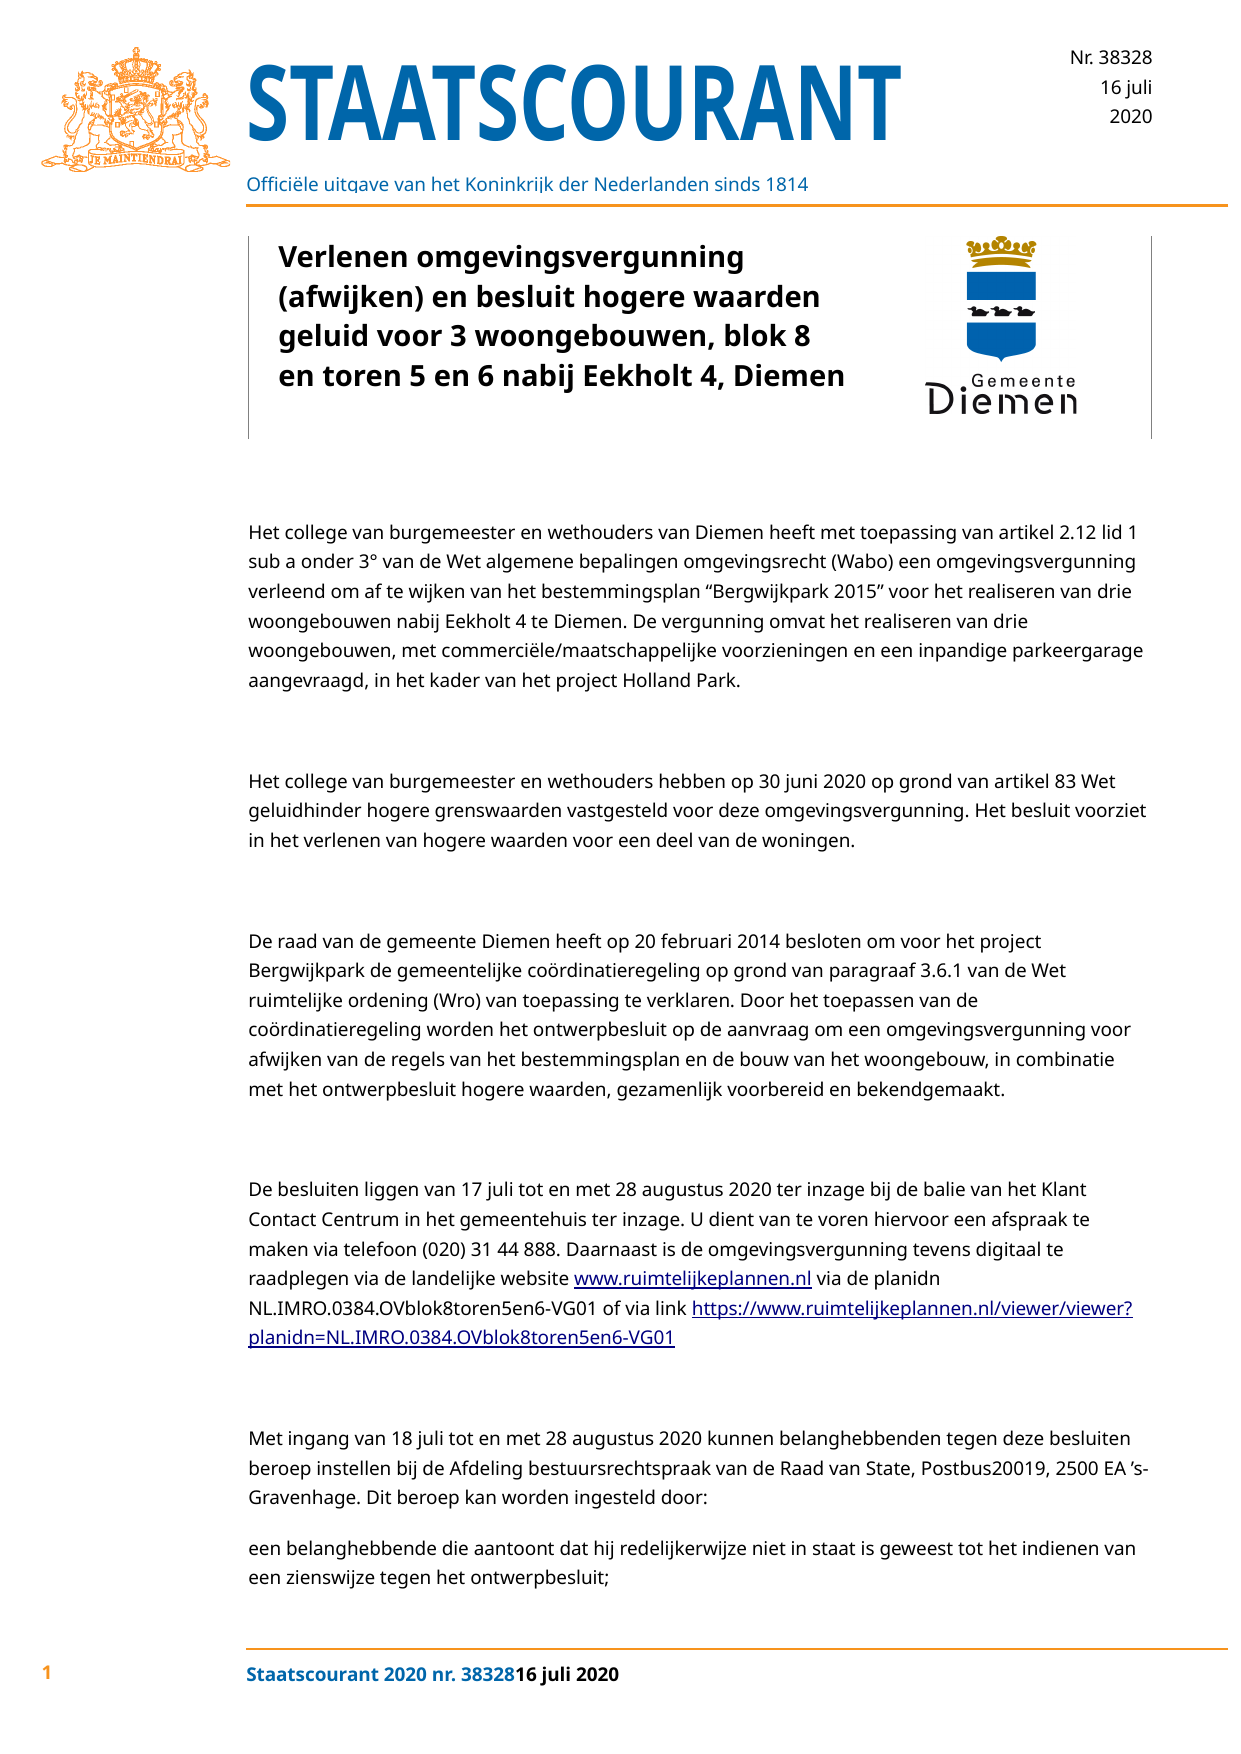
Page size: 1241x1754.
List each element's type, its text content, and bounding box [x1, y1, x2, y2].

table_header [850, 236, 925, 413]
table_header Verlenen omgevingsvergunning (afwijken) en besluit hogere waarden geluid voor 3 woongebouwen, blok 8 en toren 5 en 6 nabij Eekholt 4, Diemen [249, 236, 850, 439]
table_header [1077, 236, 1151, 413]
text Met ingang van 18 juli tot en met 28 augustus 2020 kunnen belanghebbenden tegen deze besluiten beroep instellen bij de Afdeling bestuursrechtspraak van de Raad van State, Postbus20019, 2500 EA ’s-Gravenhage. Dit beroep kan worden ingesteld door: [248, 1425, 1152, 1510]
table_header [850, 414, 1151, 439]
text Het college van burgemeester en wethouders van Diemen heeft met toepassing van artikel 2.12 lid 1 sub a onder 3° van de Wet algemene bepalingen omgevingsrecht (Wabo) een omgevingsvergunning verleend om af te wijken van het bestemmingsplan “Bergwijkpark 2015” voor het realiseren van drie woongebouwen nabij Eekholt 4 te Diemen. De vergunning omvat het realiseren van drie woongebouwen, met commerciële/maatschappelijke voorzieningen en een inpandige parkeergarage aangevraagd, in het kader van het project Holland Park. [248, 519, 1152, 693]
picture [41, 47, 231, 172]
text De raad van de gemeente Diemen heeft op 20 februari 2014 besloten om voor het project Bergwijkpark de gemeentelijke coördinatieregeling op grond van paragraaf 3.6.1 van de Wet ruimtelijke ordening (Wro) van toepassing te verklaren. Door het toepassen van de coördinatieregeling worden het ontwerpbesluit op de aanvraag om een omgevingsvergunning voor afwijken van de regels van het bestemmingsplan en de bouw van het woongebouw, in combinatie met het ontwerpbesluit hogere waarden, gezamenlijk voorbereid en bekendgemaakt. [248, 928, 1152, 1101]
text De besluiten liggen van 17 juli tot en met 28 augustus 2020 ter inzage bij de balie van het Klant Contact Centrum in het gemeentehuis ter inzage. U dient van te voren hiervoor een afspraak te maken via telefoon (020) 31 44 888. Daarnaast is de omgevingsvergunning tevens digitaal te raadplegen via de landelijke website www.ruimtelijkeplannen.nl via de planidn NL.IMRO.0384.OVblok8toren5en6-VG01 of via link https://www.ruimtelijkeplannen.nl/viewer/viewer?planidn=NL.IMRO.0384.OVblok8toren5en6-VG01 [248, 1177, 1152, 1350]
text een belanghebbende die aantoont dat hij redelijkerwijze niet in staat is geweest tot het indienen van een zienswijze tegen het ontwerpbesluit; [248, 1535, 1152, 1590]
picture [925, 236, 1077, 414]
text Het college van burgemeester en wethouders hebben op 30 juni 2020 op grond van artikel 83 Wet geluidhinder hogere grenswaarden vastgesteld voor deze omgevingsvergunning. Het besluit voorziet in het verlenen van hogere waarden voor een deel van de woningen. [248, 768, 1152, 853]
